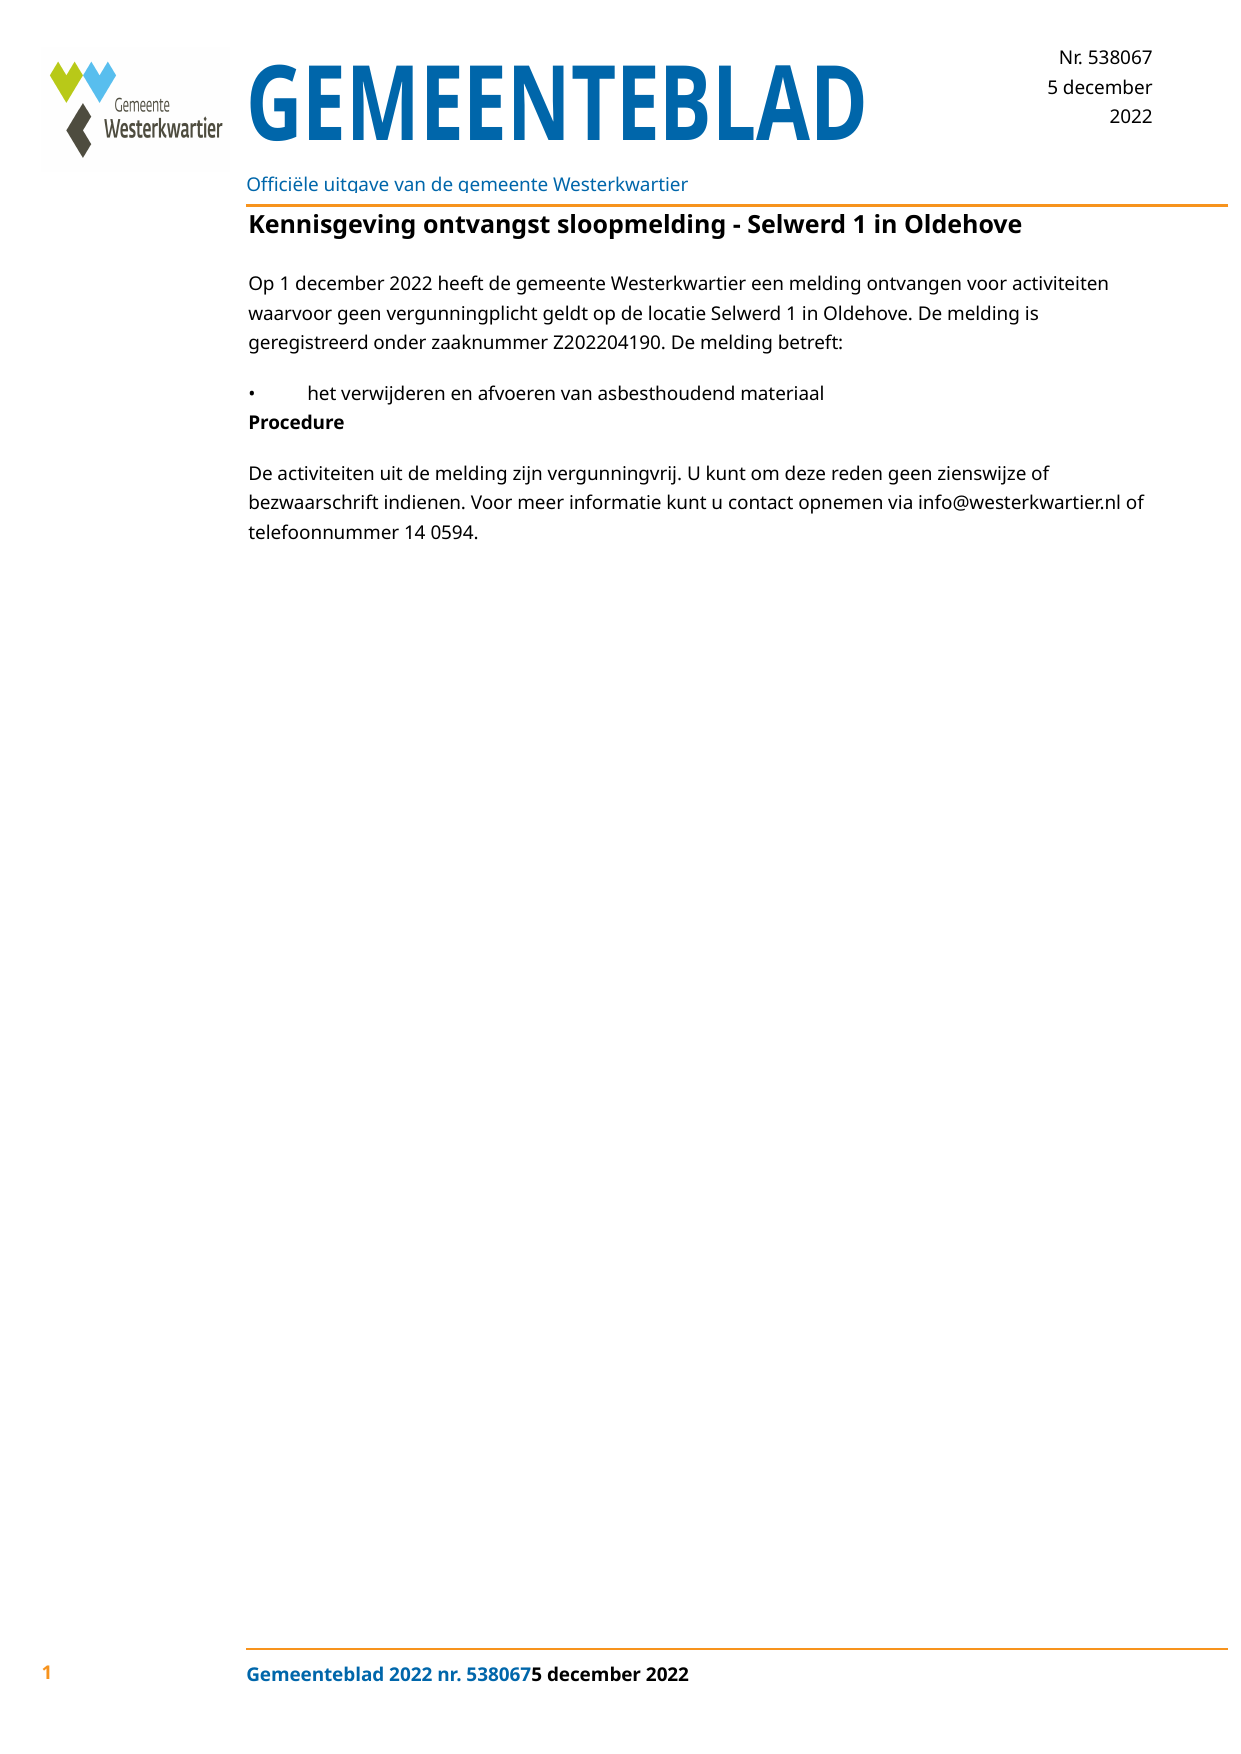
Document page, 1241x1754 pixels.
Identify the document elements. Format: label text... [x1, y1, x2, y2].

picture [41, 47, 231, 172]
text De activiteiten uit de melding zijn vergunningvrij. U kunt om deze reden geen zienswijze of bezwaarschrift indienen. Voor meer informatie kunt u contact opnemen via info@westerkwartier.nl of telefoonnummer 14 0594. [248, 460, 1152, 545]
text Procedure [248, 409, 1152, 435]
text Kennisgeving ontvangst sloopmelding - Selwerd 1 in Oldehove [248, 207, 1152, 241]
text Op 1 december 2022 heeft de gemeente Westerkwartier een melding ontvangen voor activiteiten waarvoor geen vergunningplicht geldt op de locatie Selwerd 1 in Oldehove. De melding is geregistreerd onder zaaknummer Z202204190. De melding betreft: [248, 270, 1152, 355]
list het verwijderen en afvoeren van asbesthoudend materiaal [248, 380, 1152, 406]
